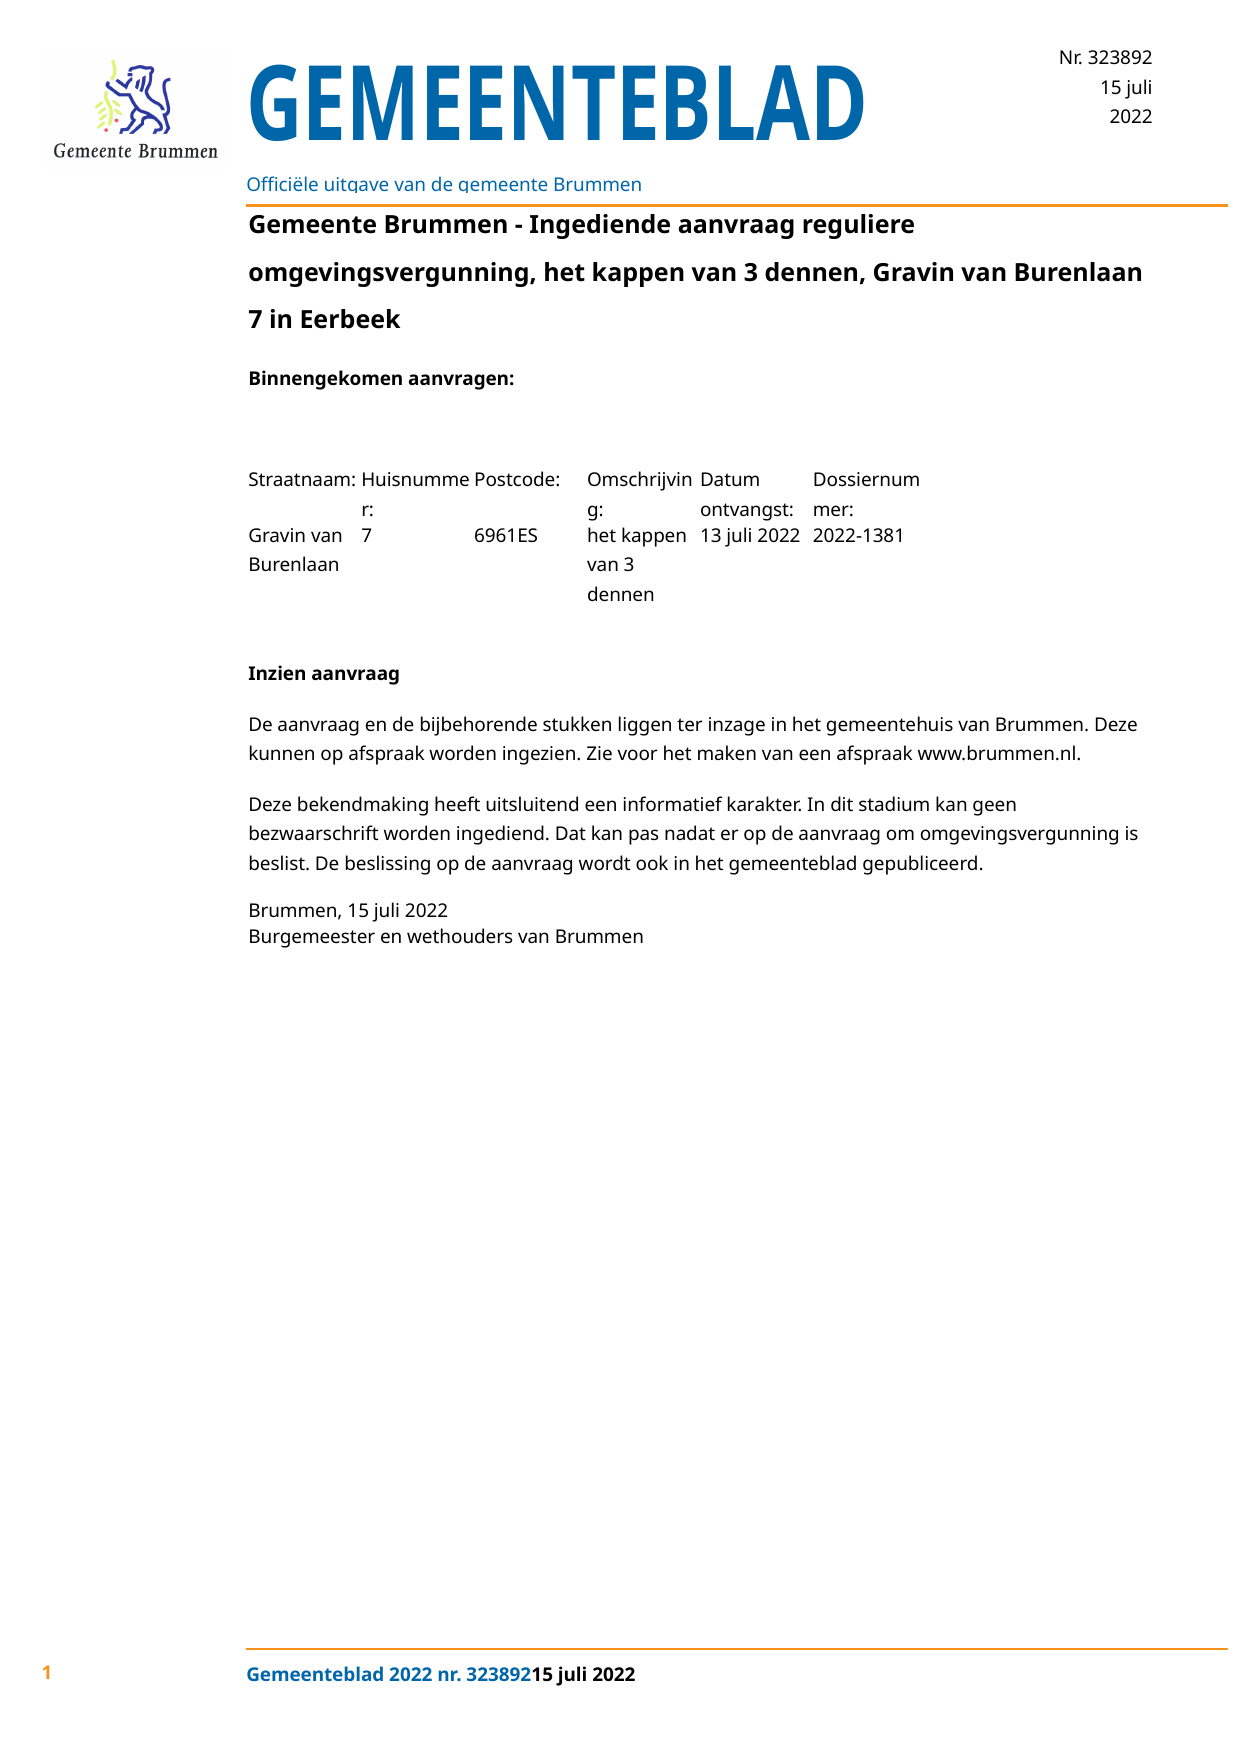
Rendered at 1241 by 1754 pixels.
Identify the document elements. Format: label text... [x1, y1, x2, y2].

table_cell Gravin van Burenlaan [248, 522, 361, 607]
picture [41, 47, 231, 172]
text Inzien aanvraag [248, 660, 1152, 686]
table_header [1039, 466, 1152, 522]
table_header Omschrijving: [587, 466, 700, 522]
table_header [926, 466, 1038, 522]
text Binnengekomen aanvragen: [248, 366, 1152, 391]
table_cell 7 [361, 522, 474, 607]
table_header Postcode: [474, 466, 587, 522]
table_header Datum ontvangst: [700, 466, 813, 522]
table_cell het kappen van 3 dennen [587, 522, 700, 607]
text Gemeente Brummen - Ingediende aanvraag reguliere omgevingsvergunning, het kappen van 3 dennen, Gravin van Burenlaan 7 in Eerbeek [248, 207, 1152, 336]
table_header Dossiernummer: [813, 466, 926, 522]
text Burgemeester en wethouders van Brummen [248, 923, 1152, 949]
table_cell [1039, 522, 1152, 607]
table_cell 2022-1381 [813, 522, 926, 607]
table_cell 13 juli 2022 [700, 522, 813, 607]
text Deze bekendmaking heeft uitsluitend een informatief karakter. In dit stadium kan geen bezwaarschrift worden ingediend. Dat kan pas nadat er op de aanvraag om omgevingsvergunning is beslist. De beslissing op de aanvraag wordt ook in het gemeenteblad gepubliceerd. [248, 791, 1152, 876]
table_header Huisnummer: [361, 466, 474, 522]
table_cell [926, 522, 1038, 607]
text Brummen, 15 juli 2022 [248, 898, 1152, 923]
text De aanvraag en de bijbehorende stukken liggen ter inzage in het gemeentehuis van Brummen. Deze kunnen op afspraak worden ingezien. Zie voor het maken van een afspraak www.brummen.nl. [248, 711, 1152, 766]
table_header Straatnaam: [248, 466, 361, 522]
table_cell 6961ES [474, 522, 587, 607]
